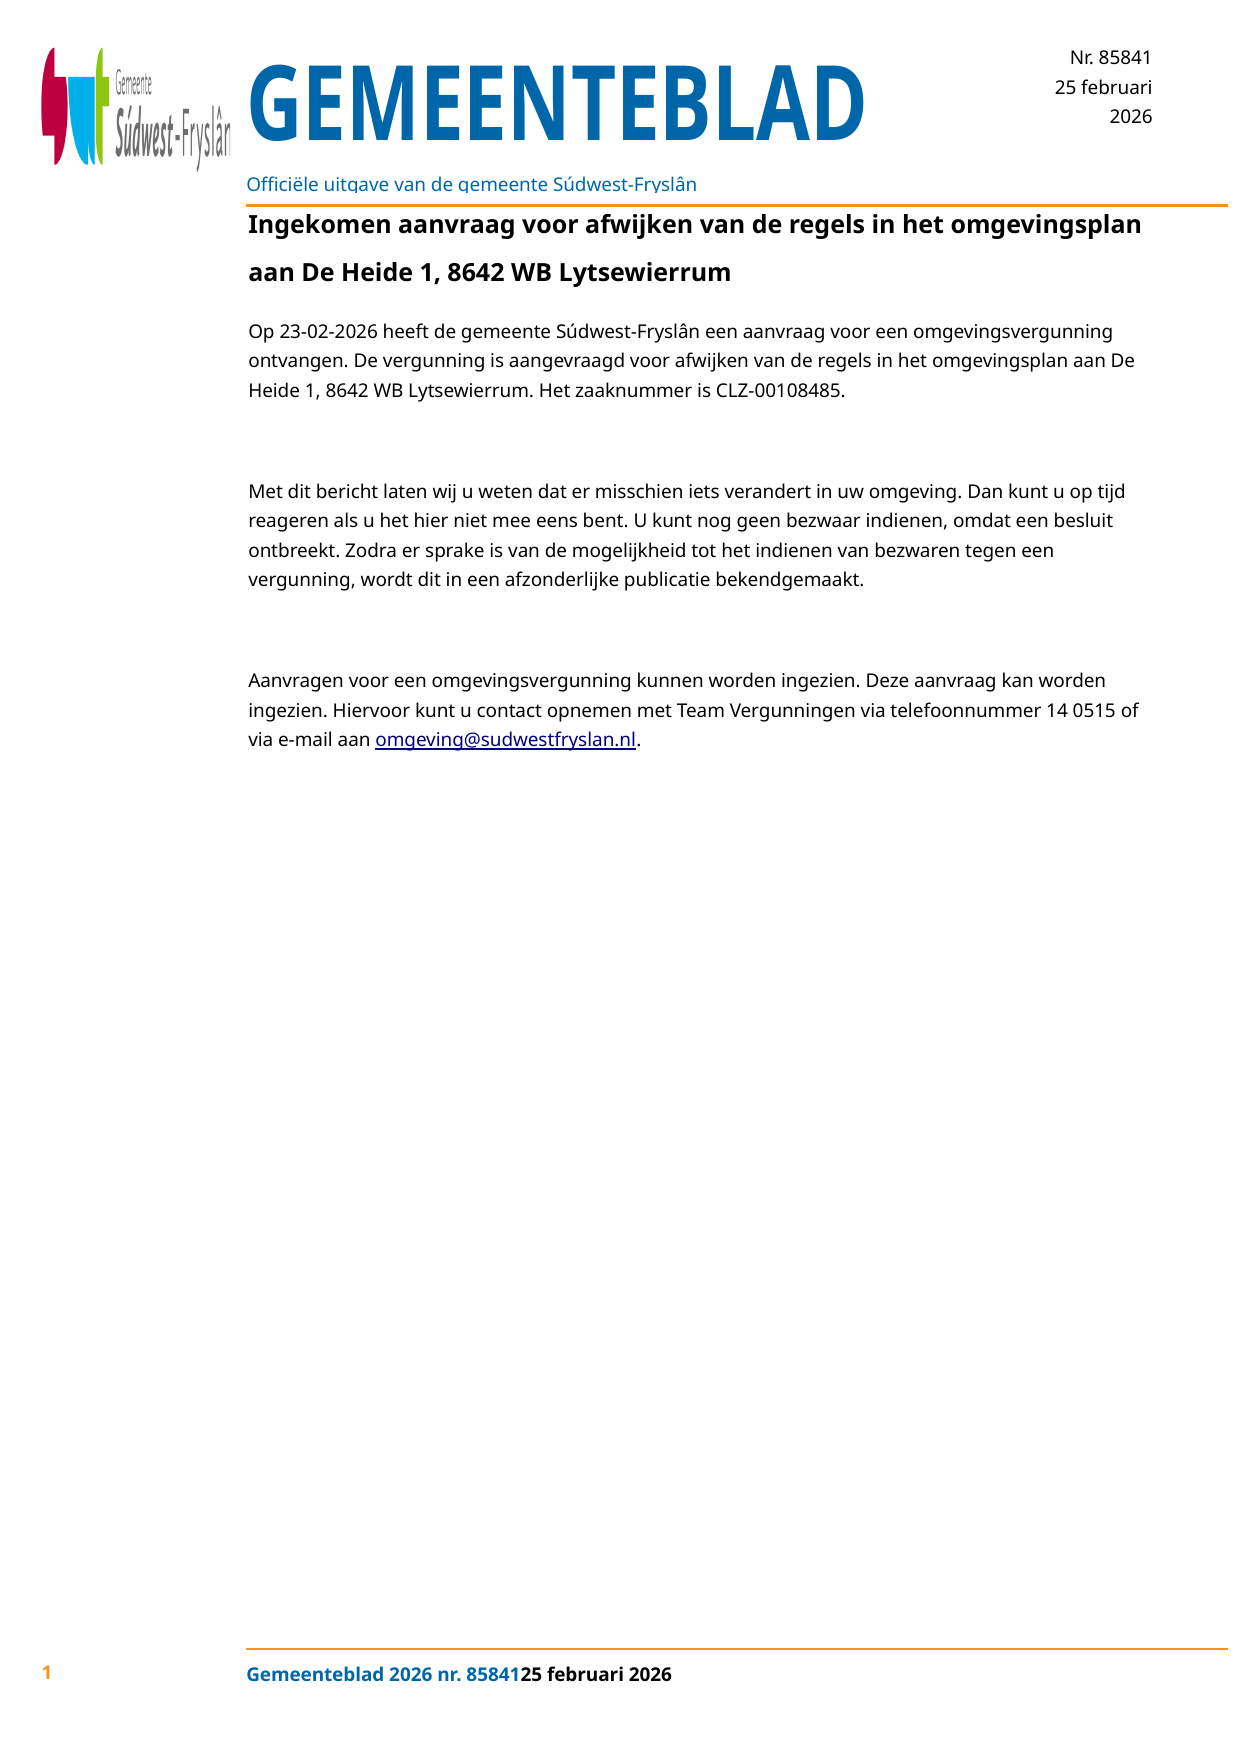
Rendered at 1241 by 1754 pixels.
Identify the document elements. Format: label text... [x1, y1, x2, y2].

text Met dit bericht laten wij u weten dat er misschien iets verandert in uw omgeving. Dan kunt u op tijd reageren als u het hier niet mee eens bent. U kunt nog geen bezwaar indienen, omdat een besluit ontbreekt. Zodra er sprake is van de mogelijkheid tot het indienen van bezwaren tegen een vergunning, wordt dit in een afzonderlijke publicatie bekendgemaakt. [248, 478, 1152, 592]
picture [41, 47, 231, 172]
text Aanvragen voor een omgevingsvergunning kunnen worden ingezien. Deze aanvraag kan worden ingezien. Hiervoor kunt u contact opnemen met Team Vergunningen via telefoonnummer 14 0515 of via e-mail aan omgeving@sudwestfryslan.nl. [248, 667, 1152, 752]
text Ingekomen aanvraag voor afwijken van de regels in het omgevingsplan aan De Heide 1, 8642 WB Lytsewierrum [248, 207, 1152, 288]
text Op 23-02-2026 heeft de gemeente Súdwest-Fryslân een aanvraag voor een omgevingsvergunning ontvangen. De vergunning is aangevraagd voor afwijken van de regels in het omgevingsplan aan De Heide 1, 8642 WB Lytsewierrum. Het zaaknummer is CLZ-00108485. [248, 318, 1152, 403]
